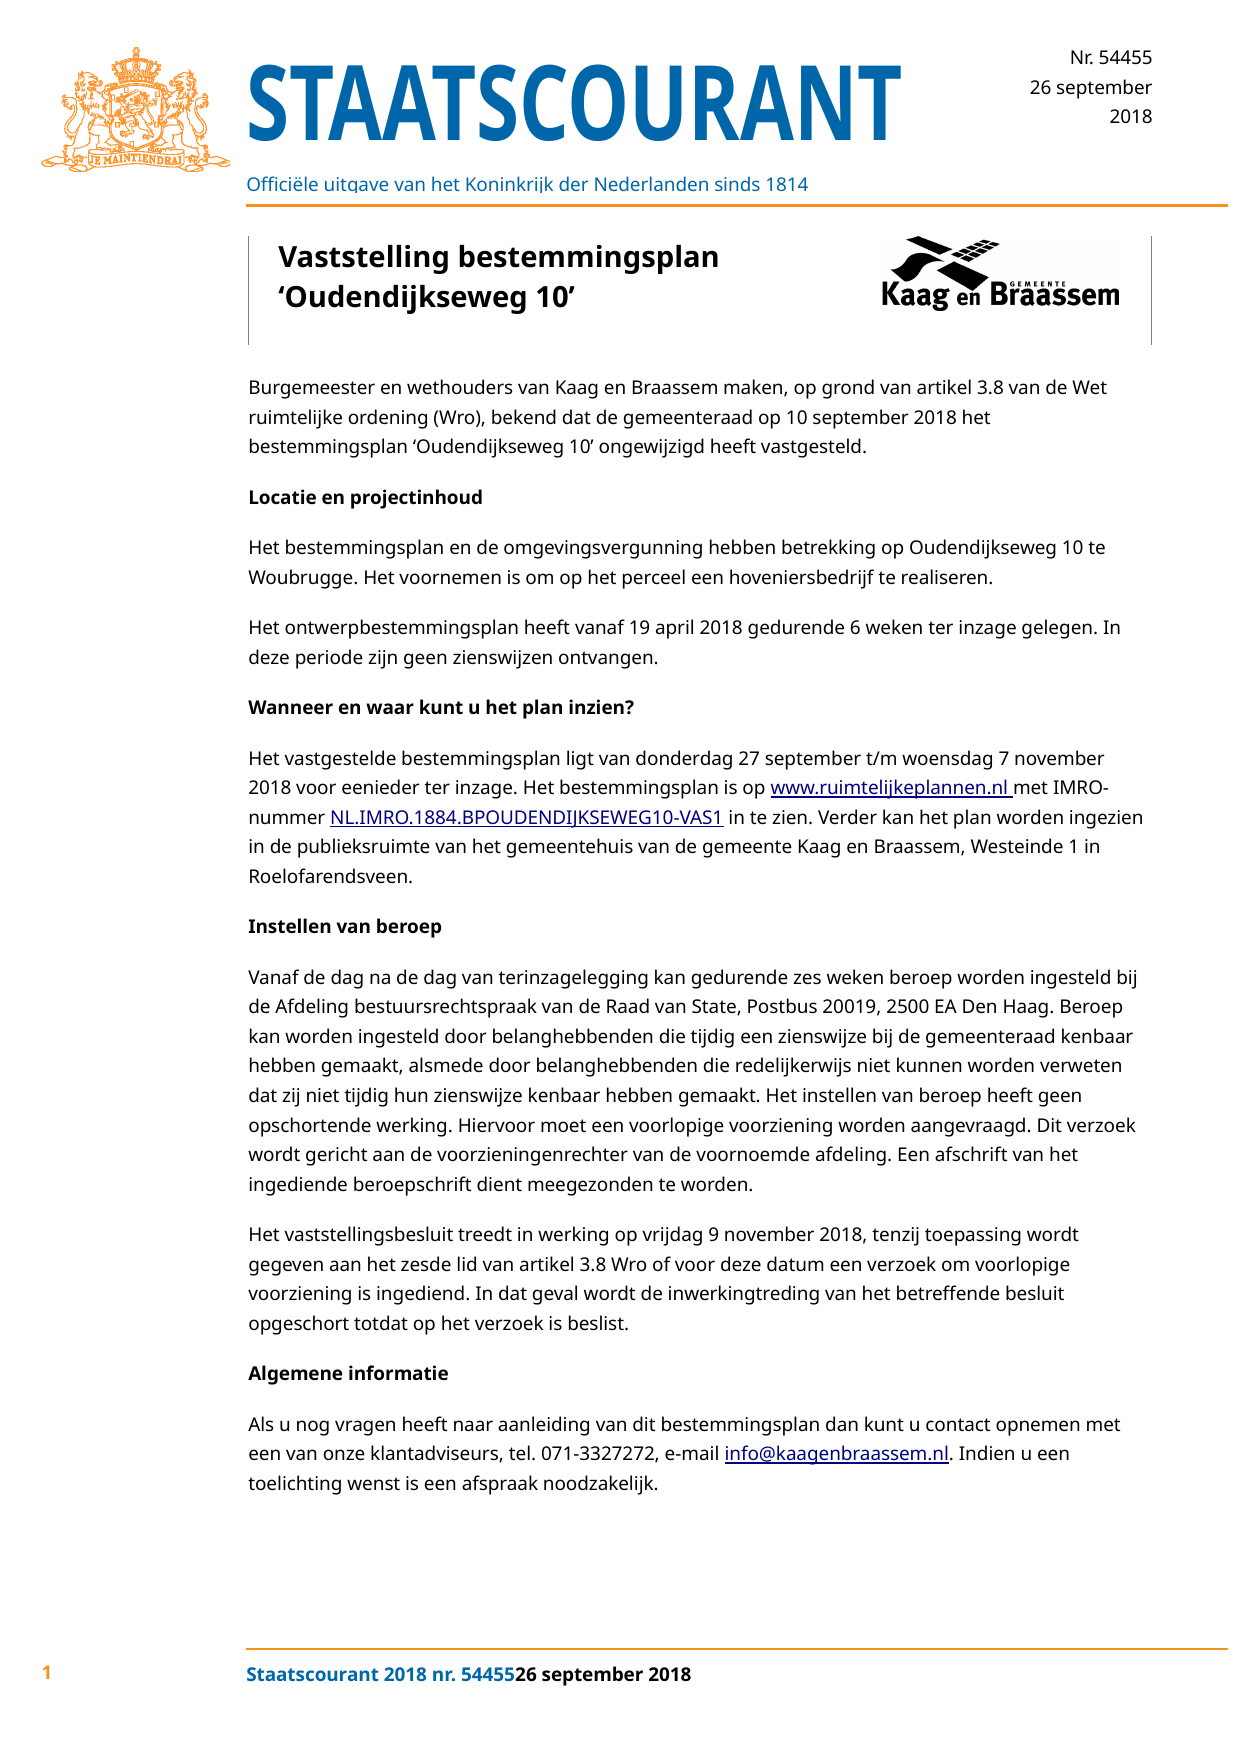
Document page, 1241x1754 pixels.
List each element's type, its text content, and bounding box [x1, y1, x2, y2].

text Als u nog vragen heeft naar aanleiding van dit bestemmingsplan dan kunt u contact opnemen met een van onze klantadviseurs, tel. 071-3327272, e-mail info@kaagenbraassem.nl. Indien u een toelichting wenst is een afspraak noodzakelijk. [248, 1411, 1152, 1496]
table_header Vaststelling bestemmingsplan ‘Oudendijkseweg 10’ [249, 236, 850, 345]
text Het bestemmingsplan en de omgevingsvergunning hebben betrekking op Oudendijkseweg 10 te Woubrugge. Het voornemen is om op het perceel een hoveniersbedrijf te realiseren. [248, 534, 1152, 589]
text Wanneer en waar kunt u het plan inzien? [248, 694, 1152, 720]
text Vanaf de dag na de dag van terinzagelegging kan gedurende zes weken beroep worden ingesteld bij de Afdeling bestuursrechtspraak van de Raad van State, Postbus 20019, 2500 EA Den Haag. Beroep kan worden ingesteld door belanghebbenden die tijdig een zienswijze bij de gemeenteraad kenbaar hebben gemaakt, alsmede door belanghebbenden die redelijkerwijs niet kunnen worden verweten dat zij niet tijdig hun zienswijze kenbaar hebben gemaakt. Het instellen van beroep heeft geen opschortende werking. Hiervoor moet een voorlopige voorziening worden aangevraagd. Dit verzoek wordt gericht aan de voorzieningenrechter van de voornoemde afdeling. Een afschrift van het ingediende beroepschrift dient meegezonden te worden. [248, 964, 1152, 1197]
text Het ontwerpbestemmingsplan heeft vanaf 19 april 2018 gedurende 6 weken ter inzage gelegen. In deze periode zijn geen zienswijzen ontvangen. [248, 614, 1152, 669]
text Burgemeester en wethouders van Kaag en Braassem maken, op grond van artikel 3.8 van de Wet ruimtelijke ordening (Wro), bekend dat de gemeenteraad op 10 september 2018 het bestemmingsplan ‘Oudendijkseweg 10’ ongewijzigd heeft vastgesteld. [248, 374, 1152, 459]
text Algemene informatie [248, 1361, 1152, 1386]
text Locatie en projectinhoud [248, 484, 1152, 509]
table_header [850, 236, 1151, 345]
text Het vaststellingsbesluit treedt in werking op vrijdag 9 november 2018, tenzij toepassing wordt gegeven aan het zesde lid van artikel 3.8 Wro of voor deze datum een verzoek om voorlopige voorziening is ingediend. In dat geval wordt de inwerkingtreding van het betreffende besluit opgeschort totdat op het verzoek is beslist. [248, 1221, 1152, 1336]
text Het vastgestelde bestemmingsplan ligt van donderdag 27 september t/m woensdag 7 november 2018 voor eenieder ter inzage. Het bestemmingsplan is op www.ruimtelijkeplannen.nl met IMRO-nummer NL.IMRO.1884.BPOUDENDIJKSEWEG10-VAS1 in te zien. Verder kan het plan worden ingezien in de publieksruimte van het gemeentehuis van de gemeente Kaag en Braassem, Westeinde 1 in Roelofarendsveen. [248, 745, 1152, 889]
picture [882, 236, 1119, 311]
text Instellen van beroep [248, 913, 1152, 939]
picture [41, 47, 231, 172]
